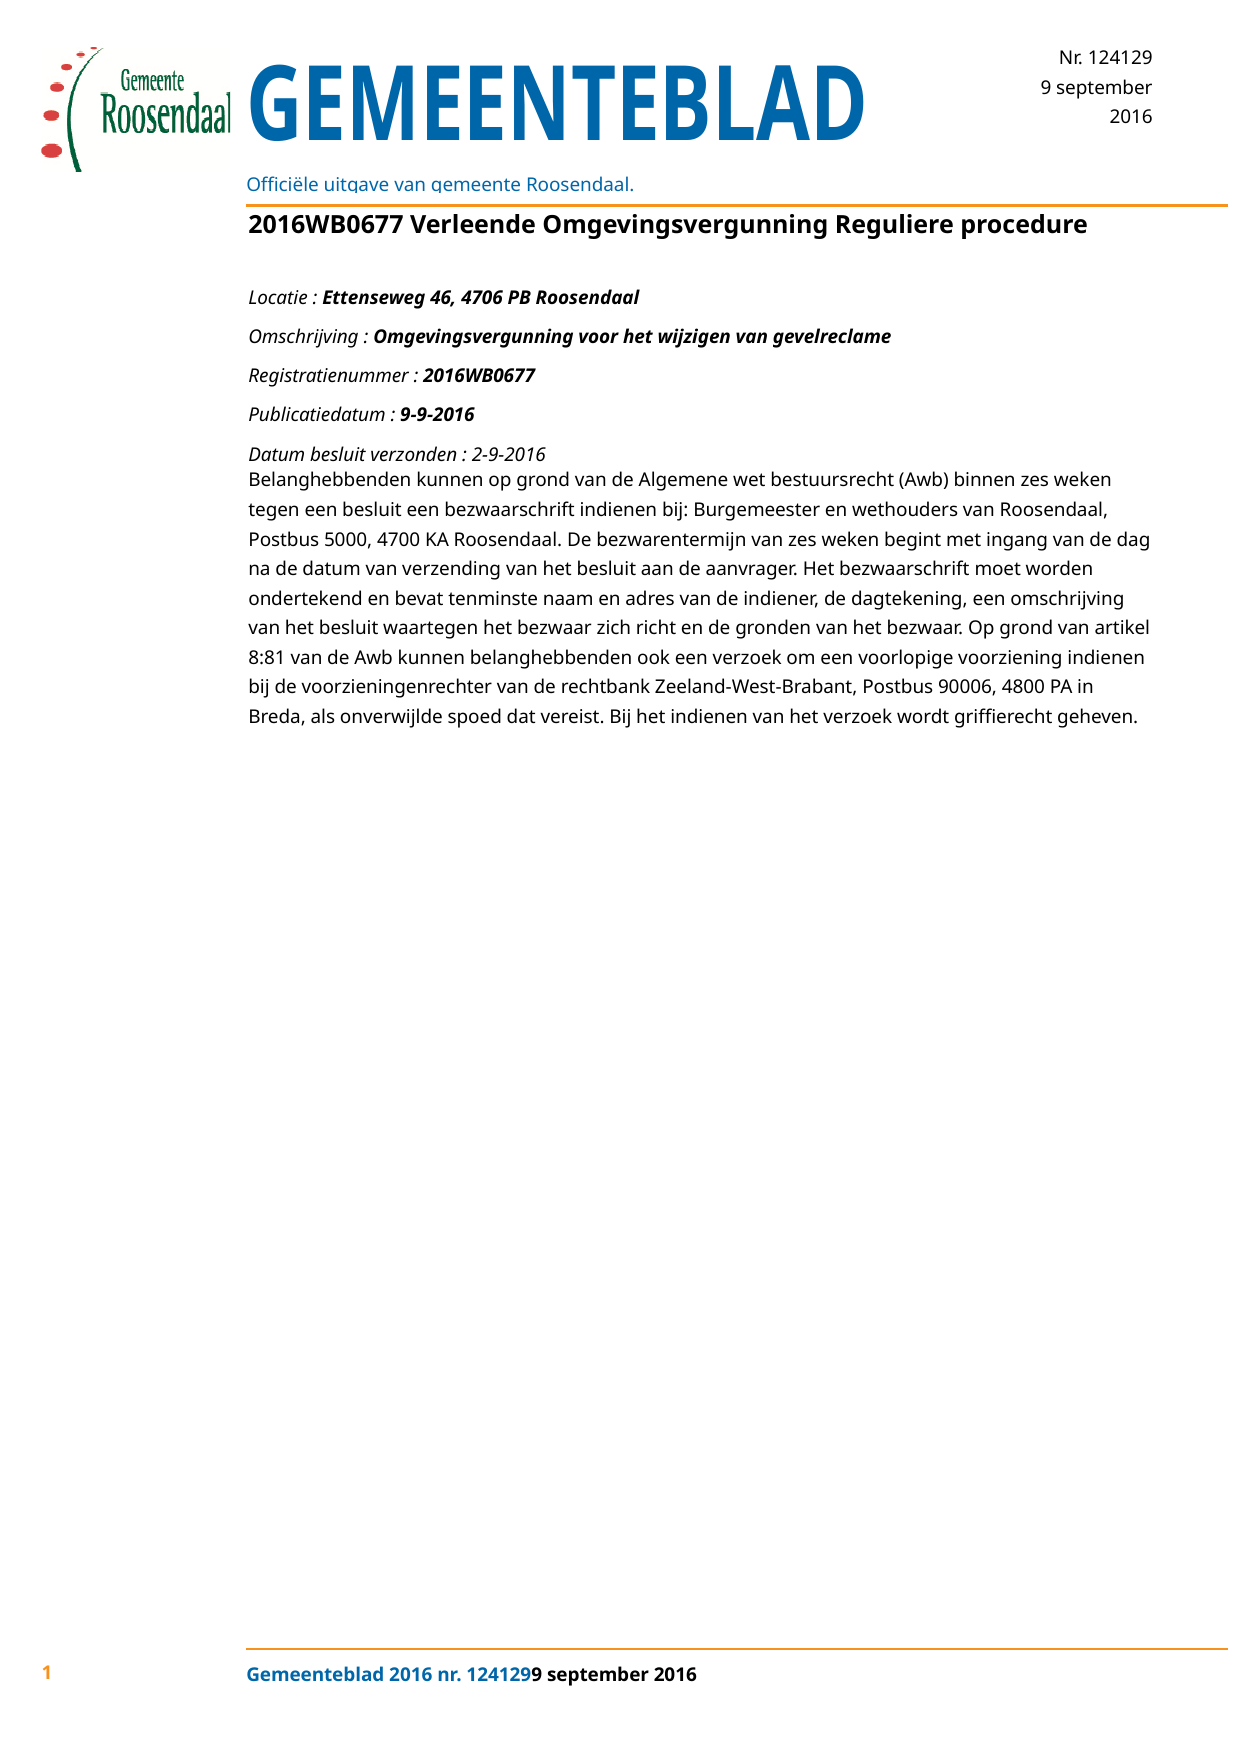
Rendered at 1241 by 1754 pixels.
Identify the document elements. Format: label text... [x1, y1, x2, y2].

text Omschrijving : Omgevingsvergunning voor het wijzigen van gevelreclame [248, 323, 1152, 349]
text Datum besluit verzonden : 2-9-2016 [248, 441, 1152, 467]
text Publicatiedatum : 9-9-2016 [248, 402, 1152, 427]
text Locatie : Ettenseweg 46, 4706 PB Roosendaal [248, 284, 1152, 309]
picture [41, 47, 231, 172]
text Belanghebbenden kunnen op grond van de Algemene wet bestuursrecht (Awb) binnen zes weken tegen een besluit een bezwaarschrift indienen bij: Burgemeester en wethouders van Roosendaal, Postbus 5000, 4700 KA Roosendaal. De bezwarentermijn van zes weken begint met ingang van de dag na de datum van verzending van het besluit aan de aanvrager. Het bezwaarschrift moet worden ondertekend en bevat tenminste naam en adres van de indiener, de dagtekening, een omschrijving van het besluit waartegen het bezwaar zich richt en de gronden van het bezwaar. Op grond van artikel 8:81 van de Awb kunnen belanghebbenden ook een verzoek om een voorlopige voorziening indienen bij de voorzieningenrechter van de rechtbank Zeeland-West-Brabant, Postbus 90006, 4800 PA in Breda, als onverwijlde spoed dat vereist. Bij het indienen van het verzoek wordt griffierecht geheven. [248, 467, 1152, 729]
text Registratienummer : 2016WB0677 [248, 362, 1152, 388]
text 2016WB0677 Verleende Omgevingsvergunning Reguliere procedure [248, 207, 1152, 241]
